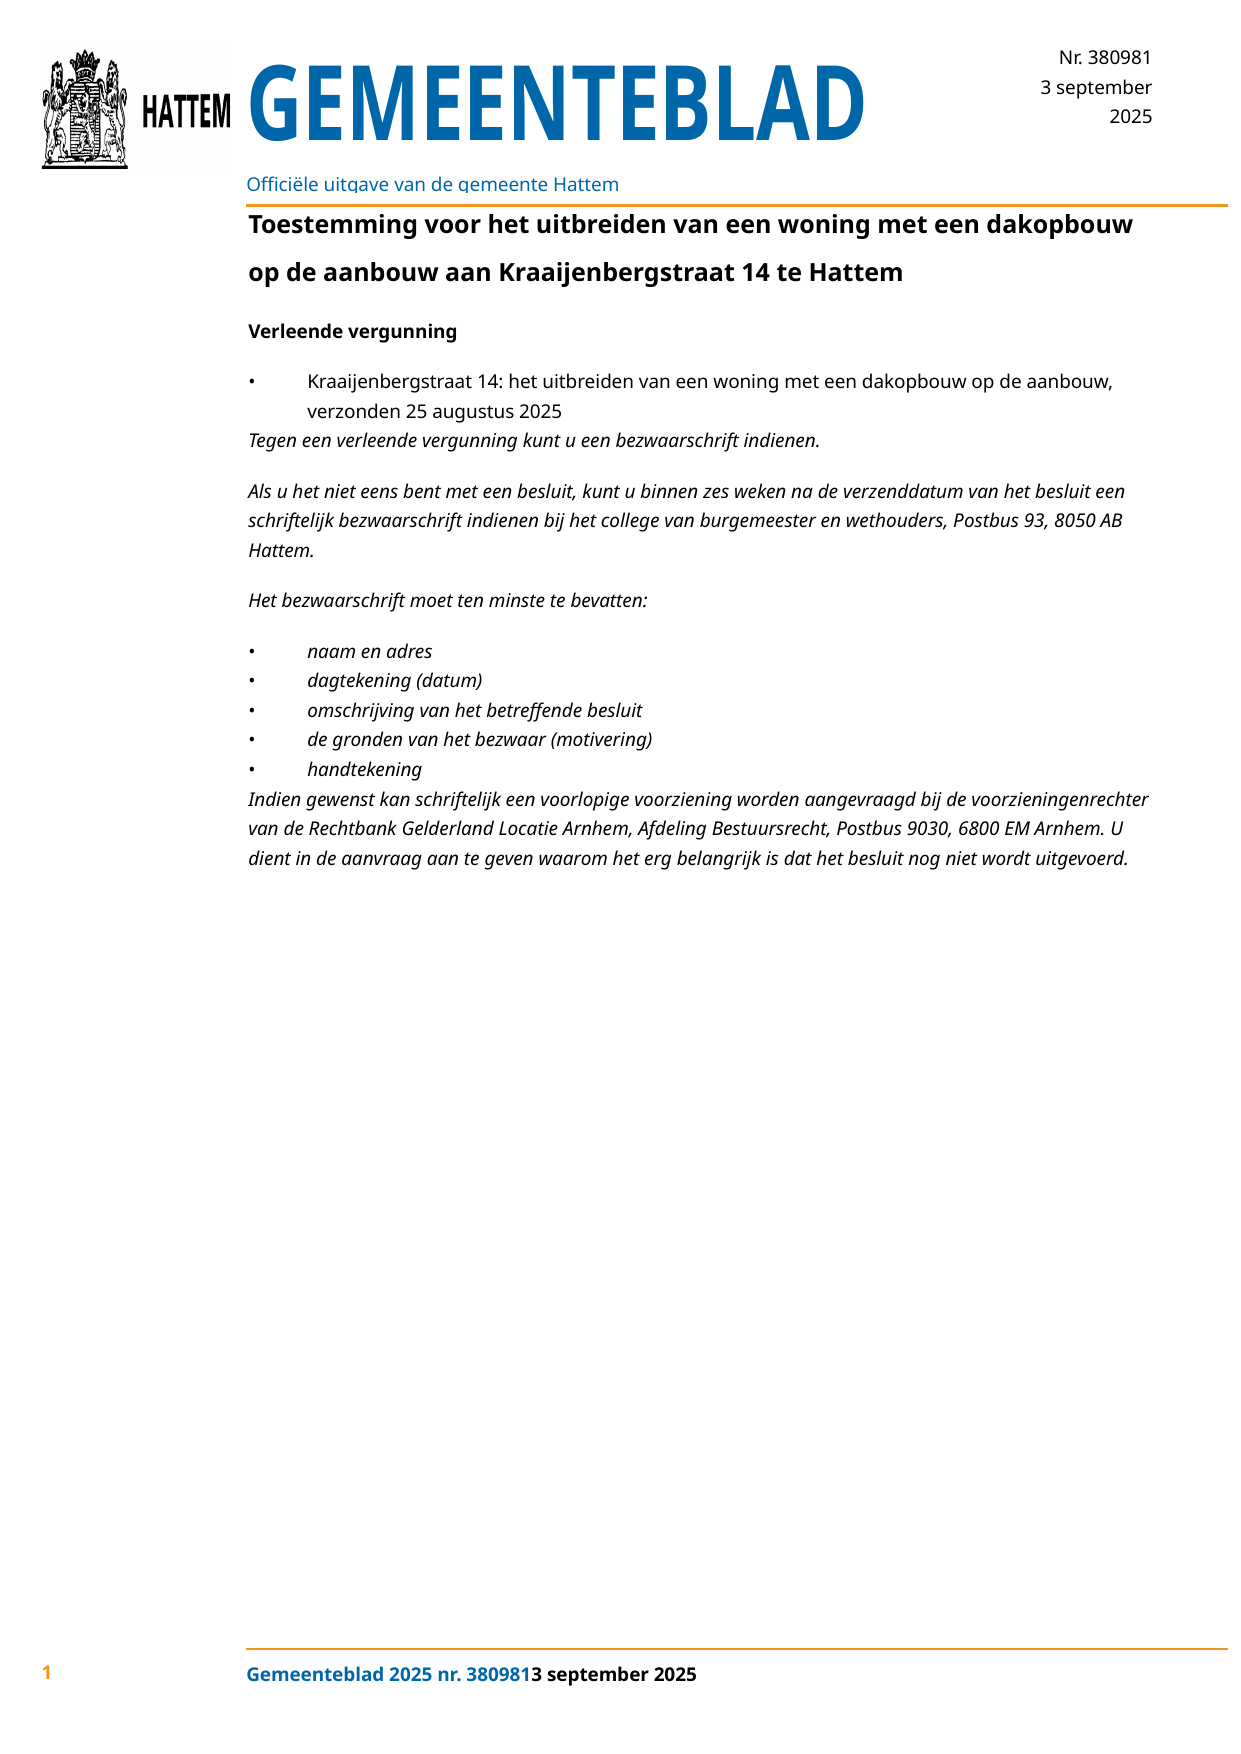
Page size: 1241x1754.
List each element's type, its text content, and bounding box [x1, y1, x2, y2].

list dagtekening (datum) [248, 667, 1152, 693]
text Indien gewenst kan schriftelijk een voorlopige voorziening worden aangevraagd bij de voorzieningenrechter van de Rechtbank Gelderland Locatie Arnhem, Afdeling Bestuursrecht, Postbus 9030, 6800 EM Arnhem. U dient in de aanvraag aan te geven waarom het erg belangrijk is dat het besluit nog niet wordt uitgevoerd. [248, 786, 1152, 871]
list omschrijving van het betreffende besluit [248, 697, 1152, 723]
text Tegen een verleende vergunning kunt u een bezwaarschrift indienen. [248, 427, 1152, 453]
list de gronden van het bezwaar (motivering) [248, 727, 1152, 752]
list naam en adres [248, 638, 1152, 664]
text Verleende vergunning [248, 318, 1152, 344]
text Als u het niet eens bent met een besluit, kunt u binnen zes weken na de verzenddatum van het besluit een schriftelijk bezwaarschrift indienen bij het college van burgemeester en wethouders, Postbus 93, 8050 AB Hattem. [248, 478, 1152, 563]
list handtekening [248, 756, 1152, 782]
text Toestemming voor het uitbreiden van een woning met een dakopbouw op de aanbouw aan Kraaijenbergstraat 14 te Hattem [248, 207, 1152, 288]
picture [41, 47, 231, 172]
text Het bezwaarschrift moet ten minste te bevatten: [248, 587, 1152, 613]
list Kraaijenbergstraat 14: het uitbreiden van een woning met een dakopbouw op de aanbouw, verzonden 25 augustus 2025 [248, 368, 1152, 424]
